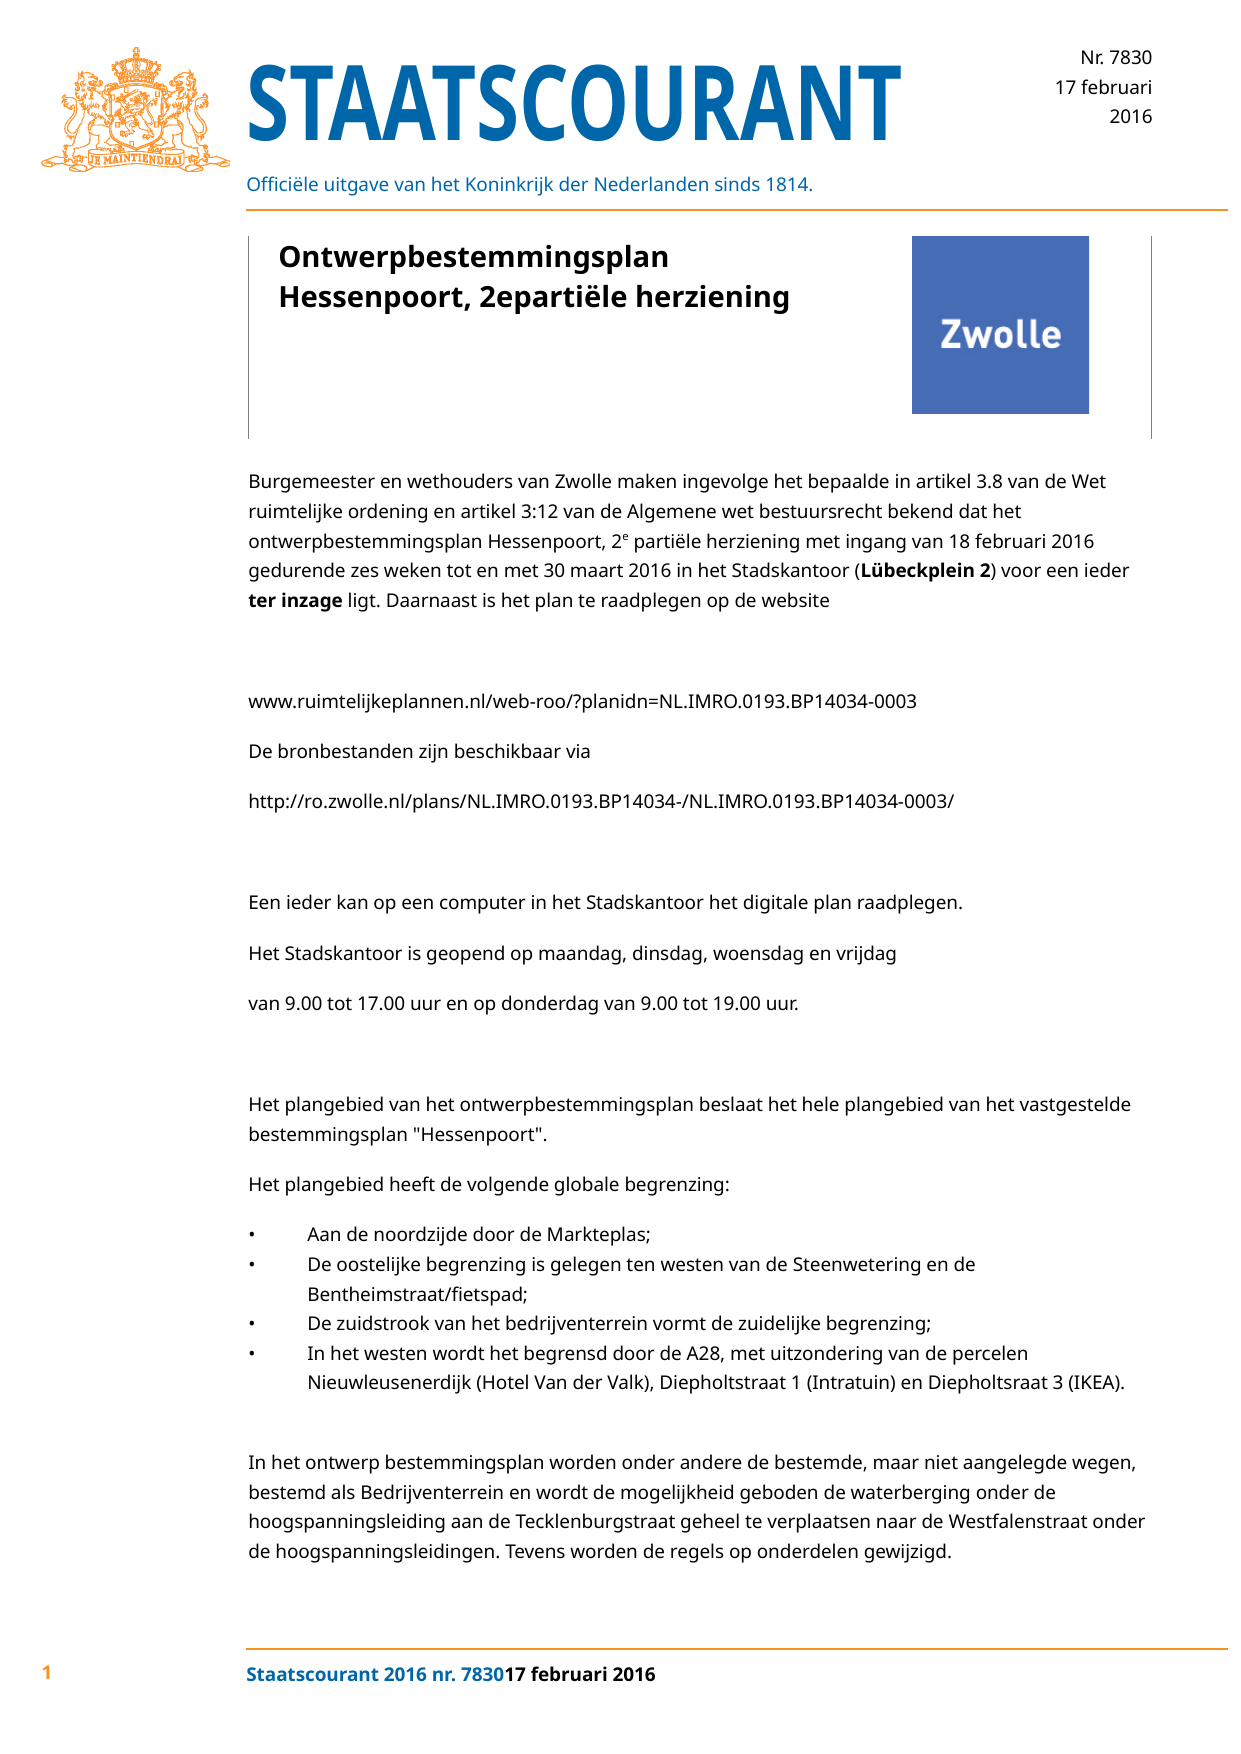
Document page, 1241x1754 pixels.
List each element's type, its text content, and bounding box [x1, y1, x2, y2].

table_header [1090, 236, 1151, 413]
text van 9.00 tot 17.00 uur en op donderdag van 9.00 tot 19.00 uur. [248, 990, 1152, 1016]
table_header Ontwerpbestemmingsplan Hessenpoort, 2epartiële herziening [249, 236, 850, 439]
picture [41, 47, 231, 172]
table_header [850, 414, 1151, 439]
text www.ruimtelijkeplannen.nl/web-roo/?planidn=NL.IMRO.0193.BP14034-0003 [248, 688, 1152, 713]
text Burgemeester en wethouders van Zwolle maken ingevolge het bepaalde in artikel 3.8 van de Wet ruimtelijke ordening en artikel 3:12 van de Algemene wet bestuursrecht bekend dat het ontwerpbestemmingsplan Hessenpoort, 2e partiële herziening met ingang van 18 februari 2016 gedurende zes weken tot en met 30 maart 2016 in het Stadskantoor (Lübeckplein 2) voor een ieder ter inzage ligt. Daarnaast is het plan te raadplegen op de website [248, 469, 1152, 613]
table_header [850, 236, 912, 413]
list Aan de noordzijde door de Markteplas; [248, 1222, 1152, 1247]
text Een ieder kan op een computer in het Stadskantoor het digitale plan raadplegen. [248, 889, 1152, 915]
text In het ontwerp bestemmingsplan worden onder andere de bestemde, maar niet aangelegde wegen, bestemd als Bedrijventerrein en wordt de mogelijkheid geboden de waterberging onder de hoogspanningsleiding aan de Tecklenburgstraat geheel te verplaatsen naar de Westfalenstraat onder de hoogspanningsleidingen. Tevens worden de regels op onderdelen gewijzigd. [248, 1449, 1152, 1564]
text http://ro.zwolle.nl/plans/NL.IMRO.0193.BP14034-/NL.IMRO.0193.BP14034-0003/ [248, 789, 1152, 814]
list De zuidstrook van het bedrijventerrein vormt de zuidelijke begrenzing; [248, 1310, 1152, 1336]
text Het plangebied van het ontwerpbestemmingsplan beslaat het hele plangebied van het vastgestelde bestemmingsplan "Hessenpoort". [248, 1091, 1152, 1146]
picture [912, 236, 1090, 414]
list De oostelijke begrenzing is gelegen ten westen van de Steenwetering en de Bentheimstraat/fietspad; [248, 1251, 1152, 1306]
text Het Stadskantoor is geopend op maandag, dinsdag, woensdag en vrijdag [248, 940, 1152, 966]
text De bronbestanden zijn beschikbaar via [248, 738, 1152, 764]
text Het plangebied heeft de volgende globale begrenzing: [248, 1171, 1152, 1197]
list In het westen wordt het begrensd door de A28, met uitzondering van de percelen Nieuwleusenerdijk (Hotel Van der Valk), Diepholtstraat 1 (Intratuin) en Diepholtsraat 3 (IKEA). [248, 1340, 1152, 1395]
